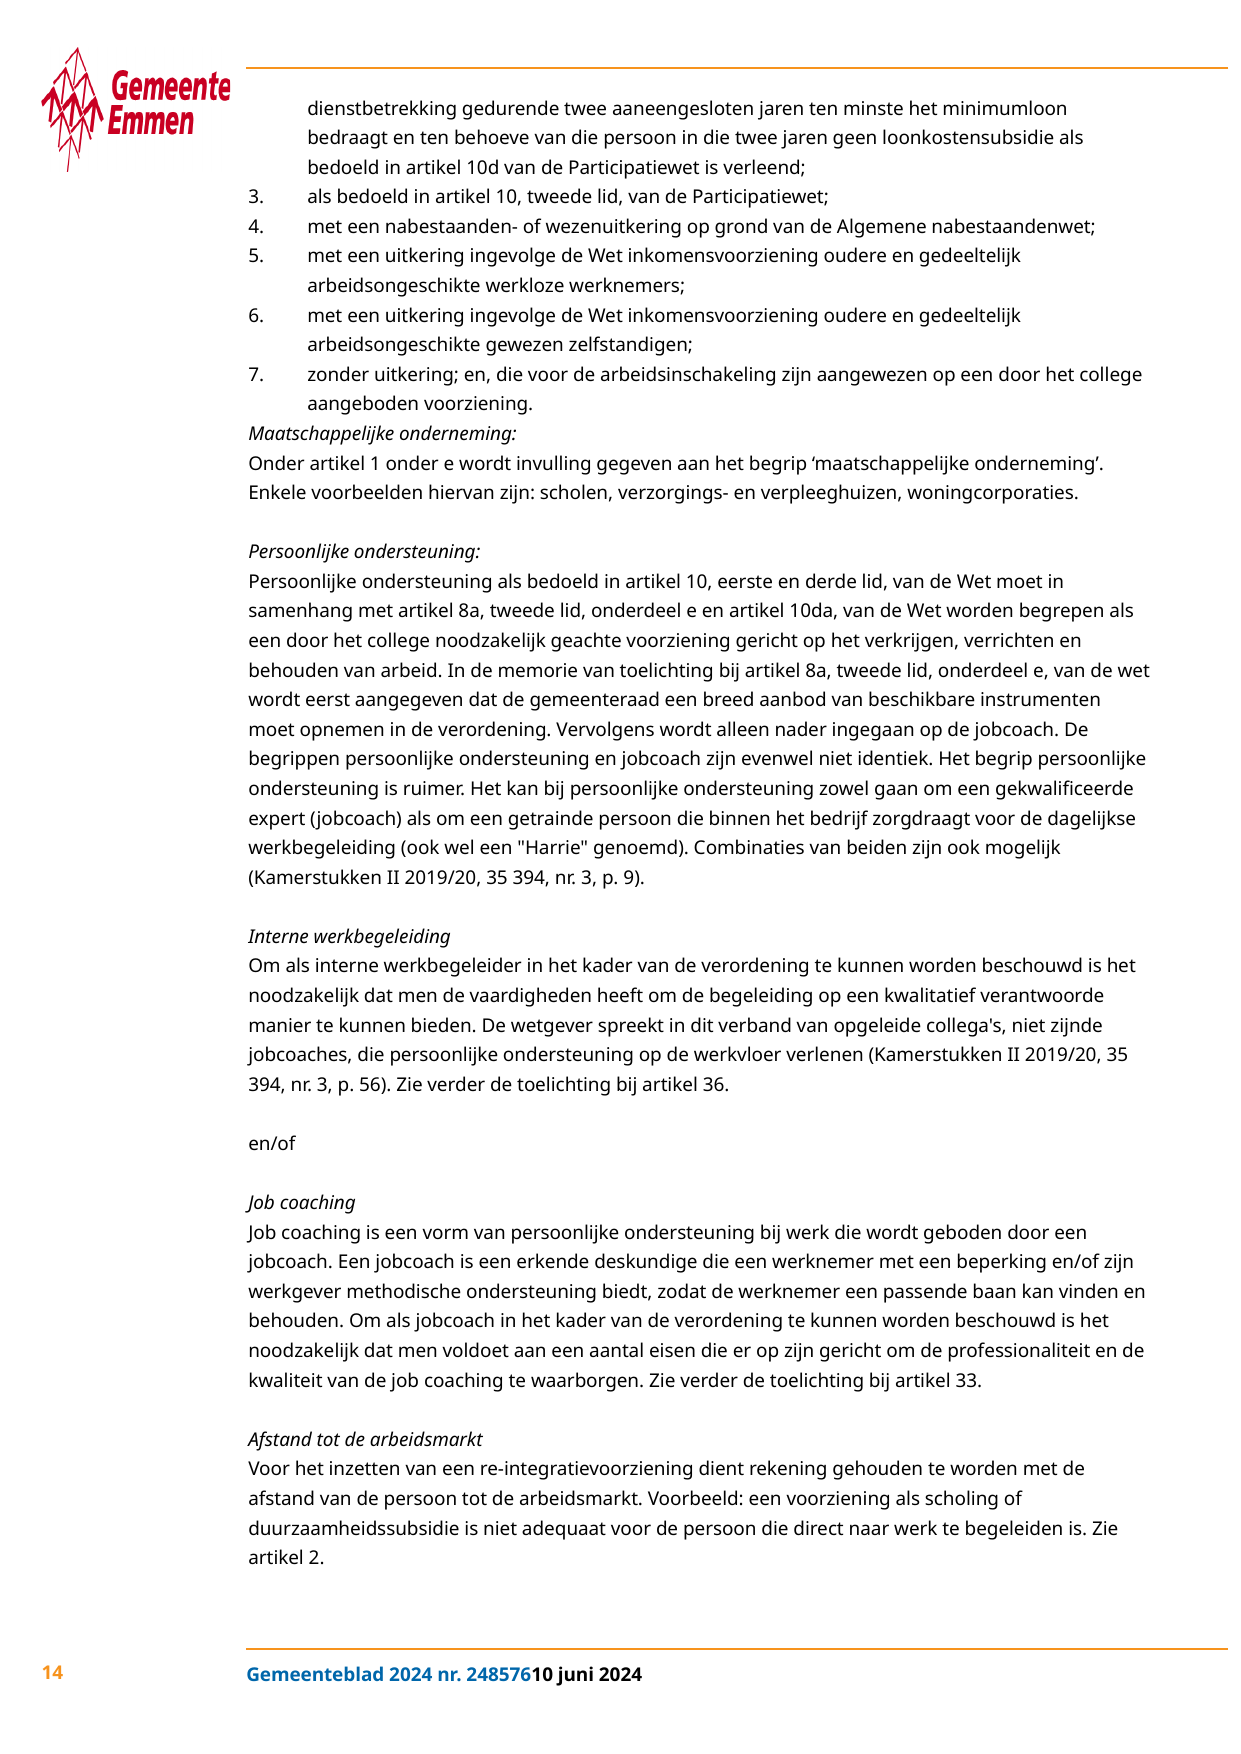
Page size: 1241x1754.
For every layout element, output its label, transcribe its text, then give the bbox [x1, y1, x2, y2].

picture [41, 47, 231, 172]
list met een uitkering ingevolge de Wet inkomensvoorziening oudere en gedeeltelijk arbeidsongeschikte gewezen zelfstandigen; [248, 302, 1152, 357]
list als bedoeld in artikel 10, tweede lid, van de Participatiewet; [248, 183, 1152, 209]
list zonder uitkering; en, die voor de arbeidsinschakeling zijn aangewezen op een door het college aangeboden voorziening. [248, 361, 1152, 416]
text en/of [248, 1130, 1152, 1156]
text Afstand tot de arbeidsmarkt [248, 1426, 1152, 1452]
list met een uitkering ingevolge de Wet inkomensvoorziening oudere en gedeeltelijk arbeidsongeschikte werkloze werknemers; [248, 243, 1152, 298]
text Onder artikel 1 onder e wordt invulling gegeven aan het begrip ‘maatschappelijke onderneming’. Enkele voorbeelden hiervan zijn: scholen, verzorgings- en verpleeghuizen, woningcorporaties. [248, 450, 1152, 505]
text Om als interne werkbegeleider in het kader van de verordening te kunnen worden beschouwd is het noodzakelijk dat men de vaardigheden heeft om de begeleiding op een kwalitatief verantwoorde manier te kunnen bieden. De wetgever spreekt in dit verband van opgeleide collega's, niet zijnde jobcoaches, die persoonlijke ondersteuning op de werkvloer verlenen (Kamerstukken II 2019/20, 35 394, nr. 3, p. 56). Zie verder de toelichting bij artikel 36. [248, 953, 1152, 1097]
list dienstbetrekking gedurende twee aaneengesloten jaren ten minste het minimumloon bedraagt en ten behoeve van die persoon in die twee jaren geen loonkostensubsidie als bedoeld in artikel 10d van de Participatiewet is verleend; [248, 95, 1152, 180]
text Persoonlijke ondersteuning als bedoeld in artikel 10, eerste en derde lid, van de Wet moet in samenhang met artikel 8a, tweede lid, onderdeel e en artikel 10da, van de Wet worden begrepen als een door het college noodzakelijk geachte voorziening gericht op het verkrijgen, verrichten en behouden van arbeid. In de memorie van toelichting bij artikel 8a, tweede lid, onderdeel e, van de wet wordt eerst aangegeven dat de gemeenteraad een breed aanbod van beschikbare instrumenten moet opnemen in de verordening. Vervolgens wordt alleen nader ingegaan op de jobcoach. De begrippen persoonlijke ondersteuning en jobcoach zijn evenwel niet identiek. Het begrip persoonlijke ondersteuning is ruimer. Het kan bij persoonlijke ondersteuning zowel gaan om een gekwalificeerde expert (jobcoach) als om een getrainde persoon die binnen het bedrijf zorgdraagt voor de dagelijkse werkbegeleiding (ook wel een "Harrie" genoemd). Combinaties van beiden zijn ook mogelijk (Kamerstukken II 2019/20, 35 394, nr. 3, p. 9). [248, 568, 1152, 890]
text Voor het inzetten van een re-integratievoorziening dient rekening gehouden te worden met de afstand van de persoon tot de arbeidsmarkt. Voorbeeld: een voorziening als scholing of duurzaamheidssubsidie is niet adequaat voor de persoon die direct naar werk te begeleiden is. Zie artikel 2. [248, 1456, 1152, 1570]
list met een nabestaanden- of wezenuitkering op grond van de Algemene nabestaandenwet; [248, 213, 1152, 239]
text Maatschappelijke onderneming: [248, 420, 1152, 446]
text Interne werkbegeleiding [248, 923, 1152, 949]
text Persoonlijke ondersteuning: [248, 538, 1152, 564]
text Job coaching is een vorm van persoonlijke ondersteuning bij werk die wordt geboden door een jobcoach. Een jobcoach is een erkende deskundige die een werknemer met een beperking en/of zijn werkgever methodische ondersteuning biedt, zodat de werknemer een passende baan kan vinden en behouden. Om als jobcoach in het kader van de verordening te kunnen worden beschouwd is het noodzakelijk dat men voldoet aan een aantal eisen die er op zijn gericht om de professionaliteit en de kwaliteit van de job coaching te waarborgen. Zie verder de toelichting bij artikel 33. [248, 1219, 1152, 1393]
text Job coaching [248, 1189, 1152, 1215]
